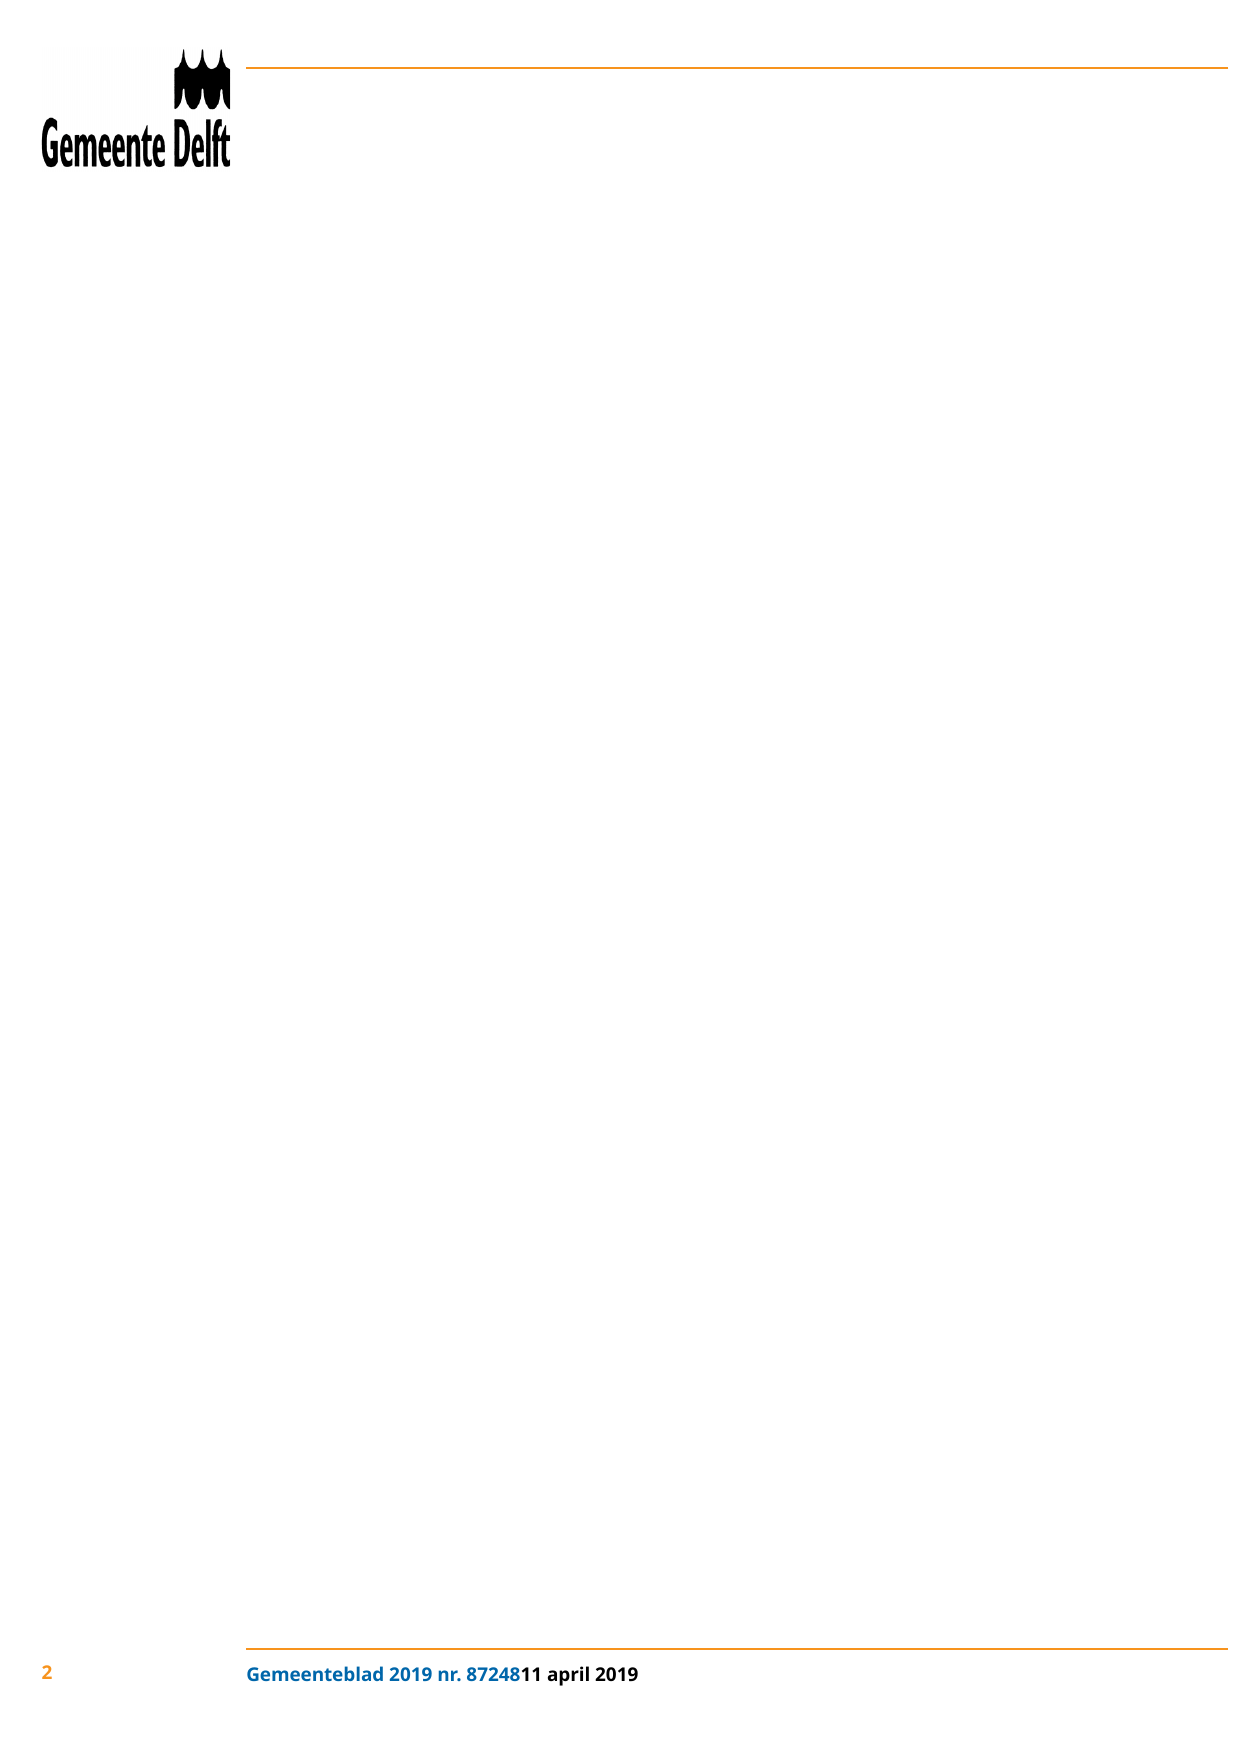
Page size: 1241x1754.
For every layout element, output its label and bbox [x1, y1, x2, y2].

picture [41, 47, 231, 172]
